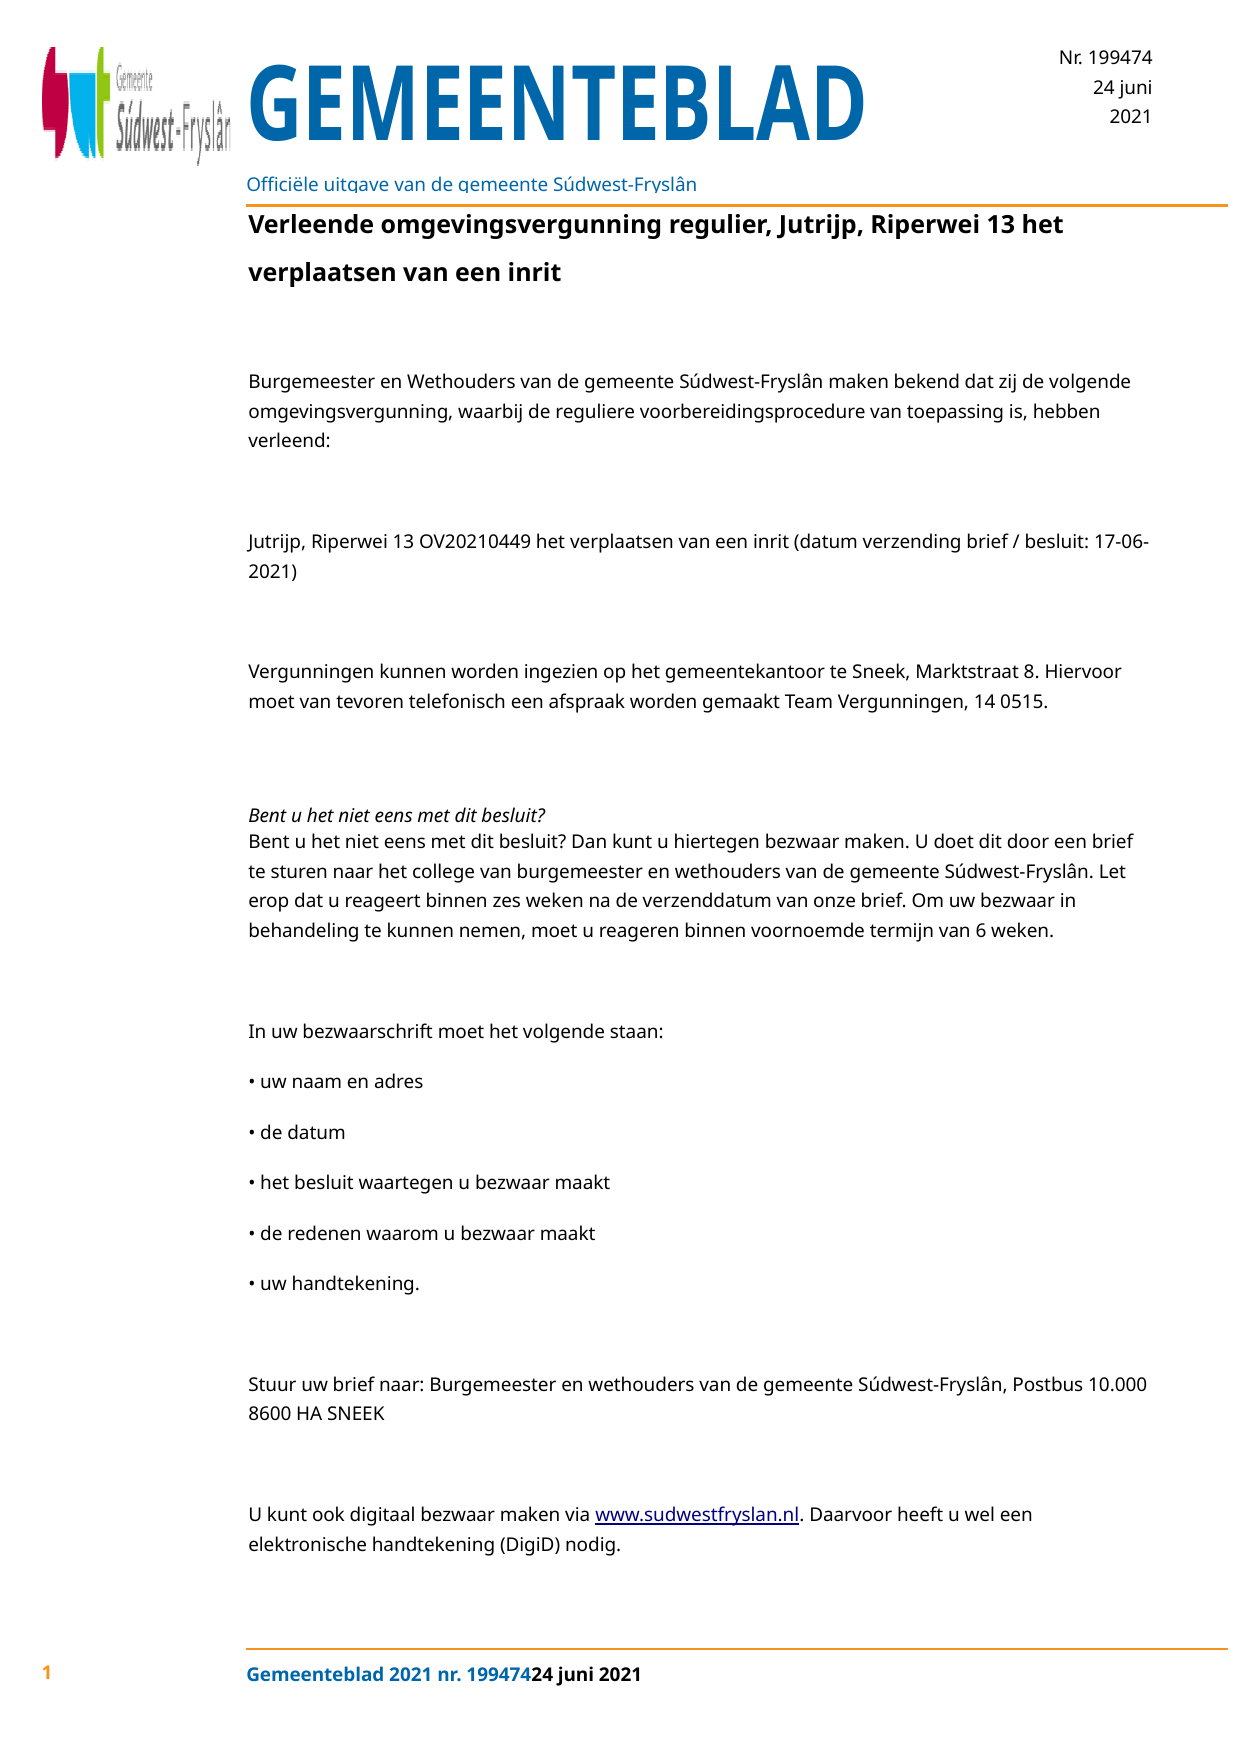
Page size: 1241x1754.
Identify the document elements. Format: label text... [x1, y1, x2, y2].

picture [41, 47, 231, 172]
text • uw handtekening. [248, 1270, 1152, 1296]
text Verleende omgevingsvergunning regulier, Jutrijp, Riperwei 13 het verplaatsen van een inrit [248, 207, 1152, 288]
text • het besluit waartegen u bezwaar maakt [248, 1169, 1152, 1195]
text • uw naam en adres [248, 1068, 1152, 1094]
text • de datum [248, 1119, 1152, 1144]
text Jutrijp, Riperwei 13 OV20210449 het verplaatsen van een inrit (datum verzending brief / besluit: 17-06-2021) [248, 528, 1152, 584]
text Bent u het niet eens met dit besluit? [248, 803, 1152, 828]
text • de redenen waarom u bezwaar maakt [248, 1220, 1152, 1245]
text In uw bezwaarschrift moet het volgende staan: [248, 1018, 1152, 1044]
text U kunt ook digitaal bezwaar maken via www.sudwestfryslan.nl. Daarvoor heeft u wel een elektronische handtekening (DigiD) nodig. [248, 1501, 1152, 1557]
text Stuur uw brief naar: Burgemeester en wethouders van de gemeente Súdwest-Fryslân, Postbus 10.000 8600 HA SNEEK [248, 1371, 1152, 1426]
text Bent u het niet eens met dit besluit? Dan kunt u hiertegen bezwaar maken. U doet dit door een brief te sturen naar het college van burgemeester en wethouders van de gemeente Súdwest-Fryslân. Let erop dat u reageert binnen zes weken na de verzenddatum van onze brief. Om uw bezwaar in behandeling te kunnen nemen, moet u reageren binnen voornoemde termijn van 6 weken. [248, 828, 1152, 943]
text Burgemeester en Wethouders van de gemeente Súdwest-Fryslân maken bekend dat zij de volgende omgevingsvergunning, waarbij de reguliere voorbereidingsprocedure van toepassing is, hebben verleend: [248, 368, 1152, 453]
text Vergunningen kunnen worden ingezien op het gemeentekantoor te Sneek, Marktstraat 8. Hiervoor moet van tevoren telefonisch een afspraak worden gemaakt Team Vergunningen, 14 0515. [248, 659, 1152, 714]
